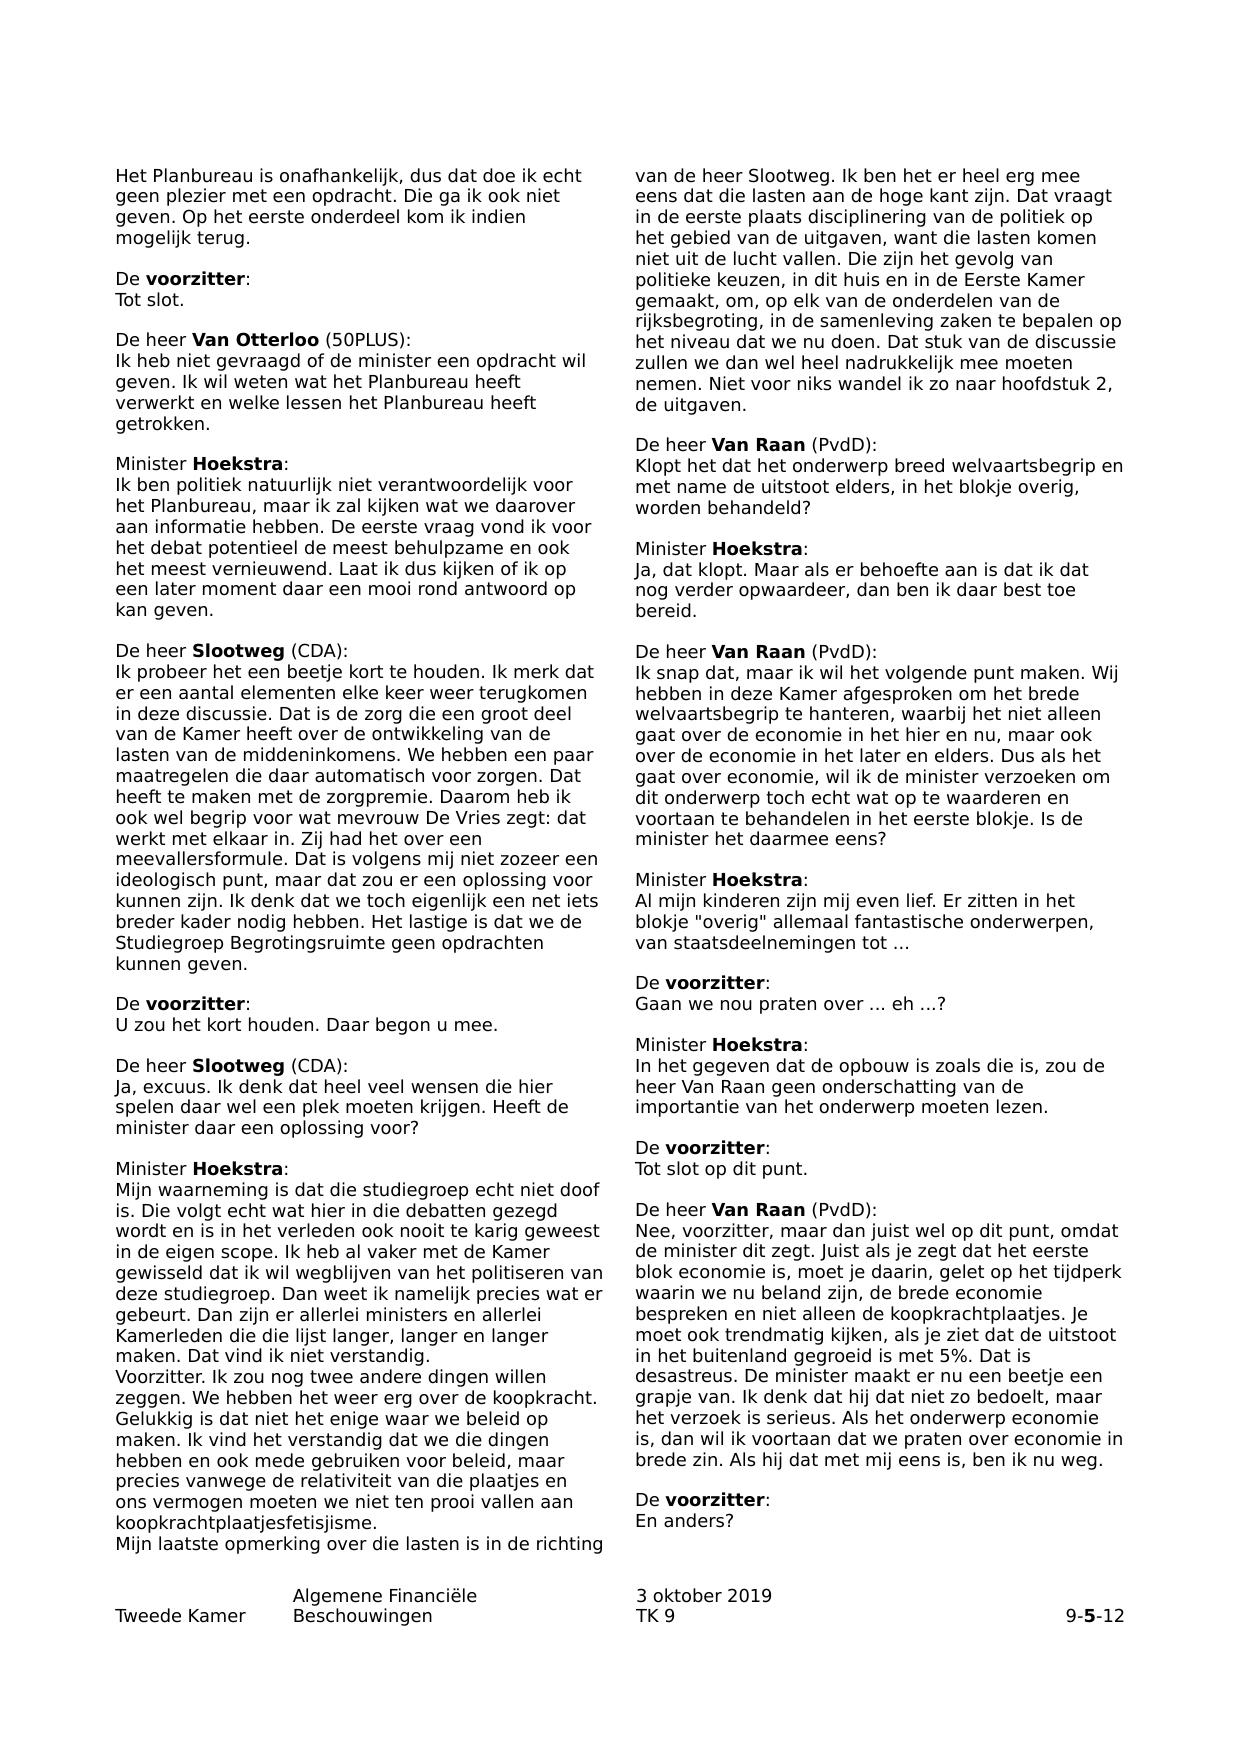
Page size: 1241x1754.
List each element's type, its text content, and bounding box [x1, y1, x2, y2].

text Nee, voorzitter, maar dan juist wel op dit punt, omdat de minister dit zegt. Juist als je zegt dat het eerste blok economie is, moet je daarin, gelet op het tijdperk waarin we nu beland zijn, de brede economie bespreken en niet alleen de koopkrachtplaatjes. Je moet ook trendmatig kijken, als je ziet dat de uitstoot in het buitenland gegroeid is met 5%. Dat is desastreus. De minister maakt er nu een beetje een grapje van. Ik denk dat hij dat niet zo bedoelt, maar het verzoek is serieus. Als het onderwerp economie is, dan wil ik voortaan dat we praten over economie in brede zin. Als hij dat met mij eens is, ben ik nu weg. [635, 1220, 1125, 1470]
text En anders? [635, 1511, 1125, 1532]
text Ik probeer het een beetje kort te houden. Ik merk dat er een aantal elementen elke keer weer terugkomen in deze discussie. Dat is de zorg die een groot deel van de Kamer heeft over de ontwikkeling van de lasten van de middeninkomens. We hebben een paar maatregelen die daar automatisch voor zorgen. Dat heeft te maken met de zorgpremie. Daarom heb ik ook wel begrip voor wat mevrouw De Vries zegt: dat werkt met elkaar in. Zij had het over een meevallersformule. Dat is volgens mij niet zozeer een ideologisch punt, maar dat zou er een oplossing voor kunnen zijn. Ik denk dat we toch eigenlijk een net iets breder kader nodig hebben. Het lastige is dat we de Studiegroep Begrotingsruimte geen opdrachten kunnen geven. [115, 662, 605, 974]
text Minister Hoekstra: [635, 1035, 1125, 1056]
text De heer Van Raan (PvdD): [635, 642, 1125, 662]
text Ik heb niet gevraagd of de minister een opdracht wil geven. Ik wil weten wat het Planbureau heeft verwerkt en welke lessen het Planbureau heeft getrokken. [115, 351, 605, 434]
text De voorzitter: [115, 994, 605, 1015]
text De voorzitter: [635, 1138, 1125, 1159]
text De heer Van Otterloo (50PLUS): [115, 330, 605, 351]
text Ik snap dat, maar ik wil het volgende punt maken. Wij hebben in deze Kamer afgesproken om het brede welvaartsbegrip te hanteren, waarbij het niet alleen gaat over de economie in het hier en nu, maar ook over de economie in het later en elders. Dus als het gaat over economie, wil ik de minister verzoeken om dit onderwerp toch echt wat op te waarderen en voortaan te behandelen in het eerste blokje. Is de minister het daarmee eens? [635, 662, 1125, 850]
text Ja, dat klopt. Maar als er behoefte aan is dat ik dat nog verder opwaardeer, dan ben ik daar best toe bereid. [635, 559, 1125, 622]
text De voorzitter: [635, 1490, 1125, 1511]
text Voorzitter. Ik zou nog twee andere dingen willen zeggen. We hebben het weer erg over de koopkracht. Gelukkig is dat niet het enige waar we beleid op maken. Ik vind het verstandig dat we die dingen hebben en ook mede gebruiken voor beleid, maar precies vanwege de relativiteit van die plaatjes en ons vermogen moeten we niet ten prooi vallen aan koopkrachtplaatjesfetisjisme. [115, 1367, 605, 1534]
text Tot slot. [115, 289, 605, 310]
text Al mijn kinderen zijn mij even lief. Er zitten in het blokje "overig" allemaal fantastische onderwerpen, van staatsdeelnemingen tot ... [635, 891, 1125, 953]
text Mijn laatste opmerking over die lasten is in de richting [115, 1534, 605, 1554]
text van de heer Slootweg. Ik ben het er heel erg mee eens dat die lasten aan de hoge kant zijn. Dat vraagt in de eerste plaats disciplinering van de politiek op het gebied van de uitgaven, want die lasten komen niet uit de lucht vallen. Die zijn het gevolg van politieke keuzen, in dit huis en in de Eerste Kamer gemaakt, om, op elk van de onderdelen van de rijksbegroting, in de samenleving zaken te bepalen op het niveau dat we nu doen. Dat stuk van de discussie zullen we dan wel heel nadrukkelijk mee moeten nemen. Niet voor niks wandel ik zo naar hoofdstuk 2, de uitgaven. [635, 165, 1125, 415]
text Minister Hoekstra: [115, 454, 605, 475]
text De voorzitter: [115, 269, 605, 289]
text In het gegeven dat de opbouw is zoals die is, zou de heer Van Raan geen onderschatting van de importantie van het onderwerp moeten lezen. [635, 1056, 1125, 1118]
text Minister Hoekstra: [115, 1159, 605, 1179]
text Tot slot op dit punt. [635, 1159, 1125, 1179]
text De heer Van Raan (PvdD): [635, 435, 1125, 456]
text Gaan we nou praten over ... eh ...? [635, 994, 1125, 1015]
text Minister Hoekstra: [635, 870, 1125, 891]
text De heer Slootweg (CDA): [115, 641, 605, 662]
text Ik ben politiek natuurlijk niet verantwoordelijk voor het Planbureau, maar ik zal kijken wat we daarover aan informatie hebben. De eerste vraag vond ik voor het debat potentieel de meest behulpzame en ook het meest vernieuwend. Laat ik dus kijken of ik op een later moment daar een mooi rond antwoord op kan geven. [115, 475, 605, 621]
text Mijn waarneming is dat die studiegroep echt niet doof is. Die volgt echt wat hier in die debatten gezegd wordt en is in het verleden ook nooit te karig geweest in de eigen scope. Ik heb al vaker met de Kamer gewisseld dat ik wil wegblijven van het politiseren van deze studiegroep. Dan weet ik namelijk precies wat er gebeurt. Dan zijn er allerlei ministers en allerlei Kamerleden die die lijst langer, langer en langer maken. Dat vind ik niet verstandig. [115, 1179, 605, 1367]
text Minister Hoekstra: [635, 538, 1125, 559]
text De heer Slootweg (CDA): [115, 1056, 605, 1076]
text Het Planbureau is onafhankelijk, dus dat doe ik echt geen plezier met een opdracht. Die ga ik ook niet geven. Op het eerste onderdeel kom ik indien mogelijk terug. [115, 165, 605, 249]
text De voorzitter: [635, 973, 1125, 994]
text Ja, excuus. Ik denk dat heel veel wensen die hier spelen daar wel een plek moeten krijgen. Heeft de minister daar een oplossing voor? [115, 1076, 605, 1139]
text Klopt het dat het onderwerp breed welvaartsbegrip en met name de uitstoot elders, in het blokje overig, worden behandeld? [635, 456, 1125, 518]
text De heer Van Raan (PvdD): [635, 1199, 1125, 1220]
text U zou het kort houden. Daar begon u mee. [115, 1015, 605, 1036]
